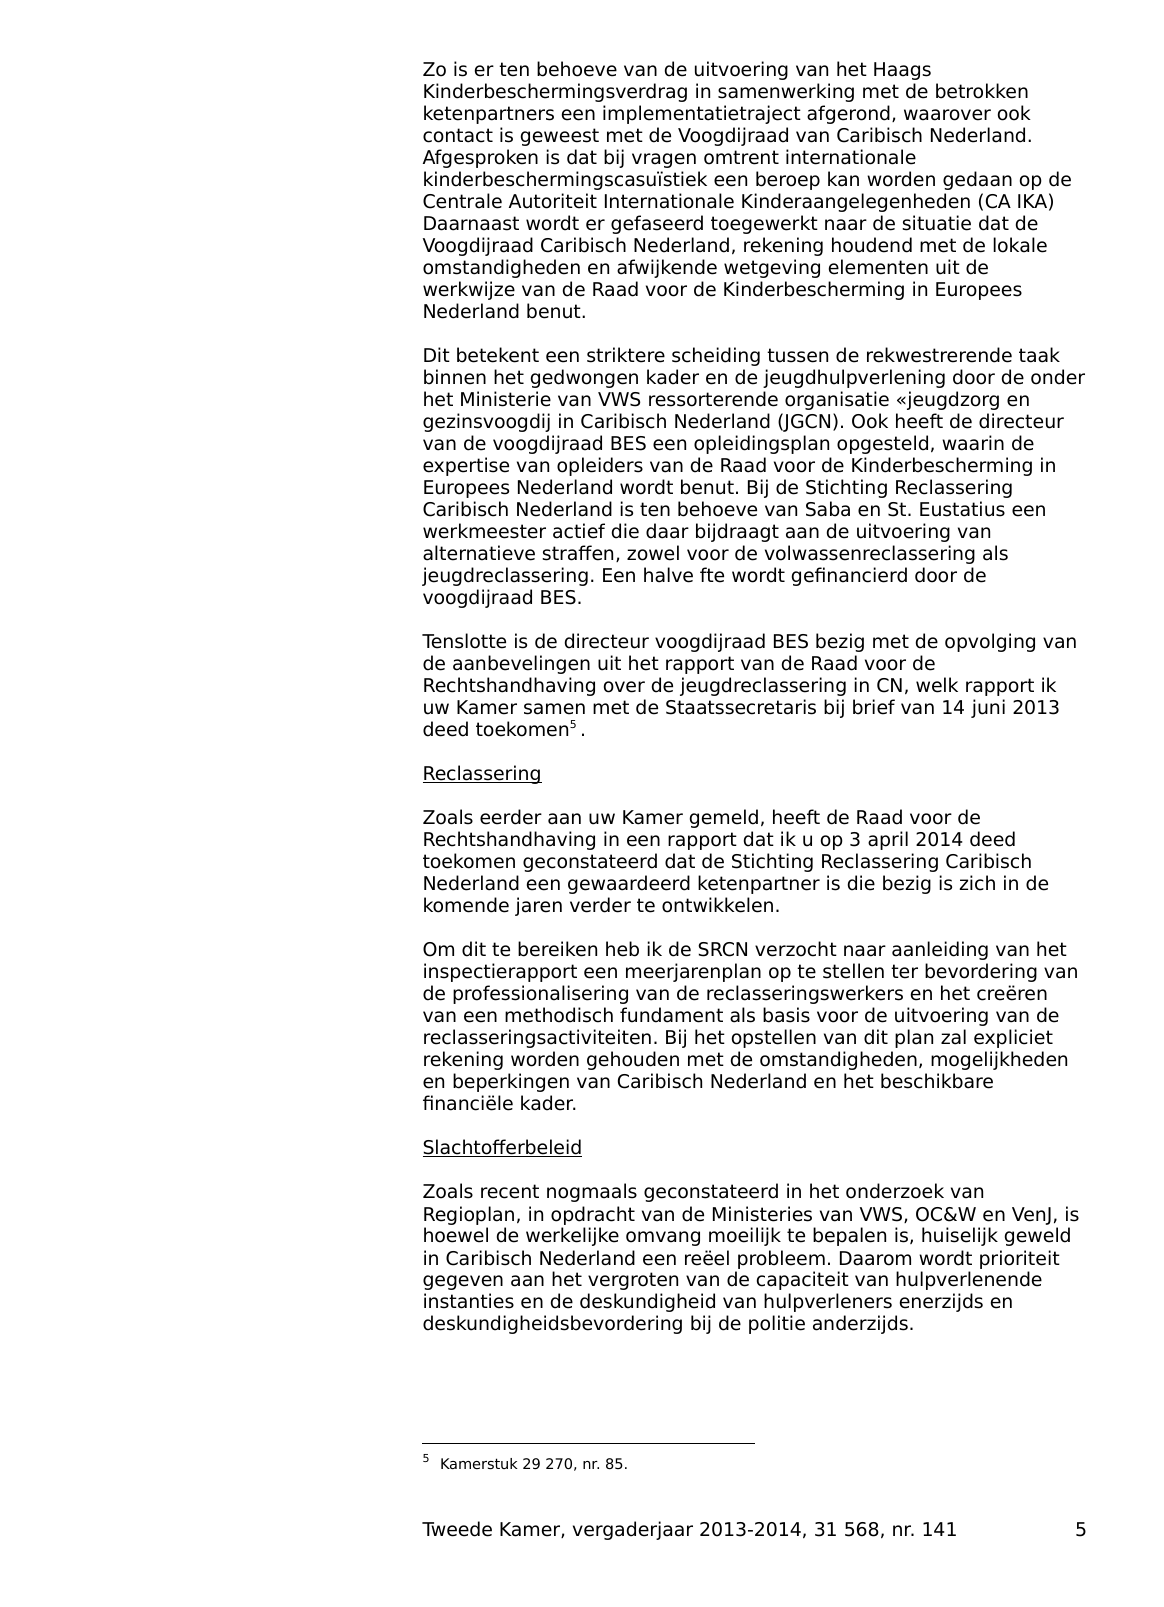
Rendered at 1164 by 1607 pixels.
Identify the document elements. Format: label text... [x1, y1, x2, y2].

text Zoals eerder aan uw Kamer gemeld, heeft de Raad voor de Rechtshandhaving in een rapport dat ik u op 3 april 2014 deed toekomen geconstateerd dat de Stichting Reclassering Caribisch Nederland een gewaardeerd ketenpartner is die bezig is zich in de komende jaren verder te ontwikkelen. [422, 807, 1087, 917]
subtitle Slachtofferbeleid [422, 1137, 1087, 1159]
text inspectierapport een meerjarenplan op te stellen ter bevordering van de professionalisering van de reclasseringswerkers en het creëren van een methodisch fundament als basis voor de uitvoering van de reclasseringsactiviteiten. Bij het opstellen van dit plan zal expliciet rekening worden gehouden met de omstandigheden, mogelijkheden en beperkingen van Caribisch Nederland en het beschikbare financiële kader. [422, 961, 1087, 1115]
subtitle Reclassering [422, 763, 1087, 785]
text Kamerstuk 29 270, nr. 85. [422, 1452, 1087, 1474]
text Tenslotte is de directeur voogdijraad BES bezig met de opvolging van de aanbevelingen uit het rapport van de Raad voor de Rechtshandhaving over de jeugdreclassering in CN, welk rapport ik uw Kamer samen met de Staatssecretaris bij brief van 14 juni 2013 deed toekomen. [422, 631, 1087, 741]
text Om dit te bereiken heb ik de SRCN verzocht naar aanleiding van het [422, 939, 1087, 961]
text Zoals recent nogmaals geconstateerd in het onderzoek van Regioplan, in opdracht van de Ministeries van VWS, OC&W en VenJ, is hoewel de werkelijke omvang moeilijk te bepalen is, huiselijk geweld in Caribisch Nederland een reëel probleem. Daarom wordt prioriteit gegeven aan het vergroten van de capaciteit van hulpverlenende instanties en de deskundigheid van hulpverleners enerzijds en deskundigheidsbevordering bij de politie anderzijds. [422, 1181, 1087, 1335]
text Dit betekent een striktere scheiding tussen de rekwestrerende taak binnen het gedwongen kader en de jeugdhulpverlening door de onder het Ministerie van VWS ressorterende organisatie «jeugdzorg en gezinsvoogdij in Caribisch Nederland (JGCN). Ook heeft de directeur van de voogdijraad BES een opleidingsplan opgesteld, waarin de expertise van opleiders van de Raad voor de Kinderbescherming in Europees Nederland wordt benut. Bij de Stichting Reclassering Caribisch Nederland is ten behoeve van Saba en St. Eustatius een werkmeester actief die daar bijdraagt aan de uitvoering van alternatieve straffen, zowel voor de volwassenreclassering als jeugdreclassering. Een halve fte wordt gefinancierd door de voogdijraad BES. [422, 345, 1087, 609]
text Zo is er ten behoeve van de uitvoering van het Haags Kinderbeschermingsverdrag in samenwerking met de betrokken ketenpartners een implementatietraject afgerond, waarover ook contact is geweest met de Voogdijraad van Caribisch Nederland. Afgesproken is dat bij vragen omtrent internationale kinderbeschermingscasuïstiek een beroep kan worden gedaan op de Centrale Autoriteit Internationale Kinderaangelegenheden (CA IKA) Daarnaast wordt er gefaseerd toegewerkt naar de situatie dat de Voogdijraad Caribisch Nederland, rekening houdend met de lokale omstandigheden en afwijkende wetgeving elementen uit de werkwijze van de Raad voor de Kinderbescherming in Europees Nederland benut. [422, 59, 1087, 323]
